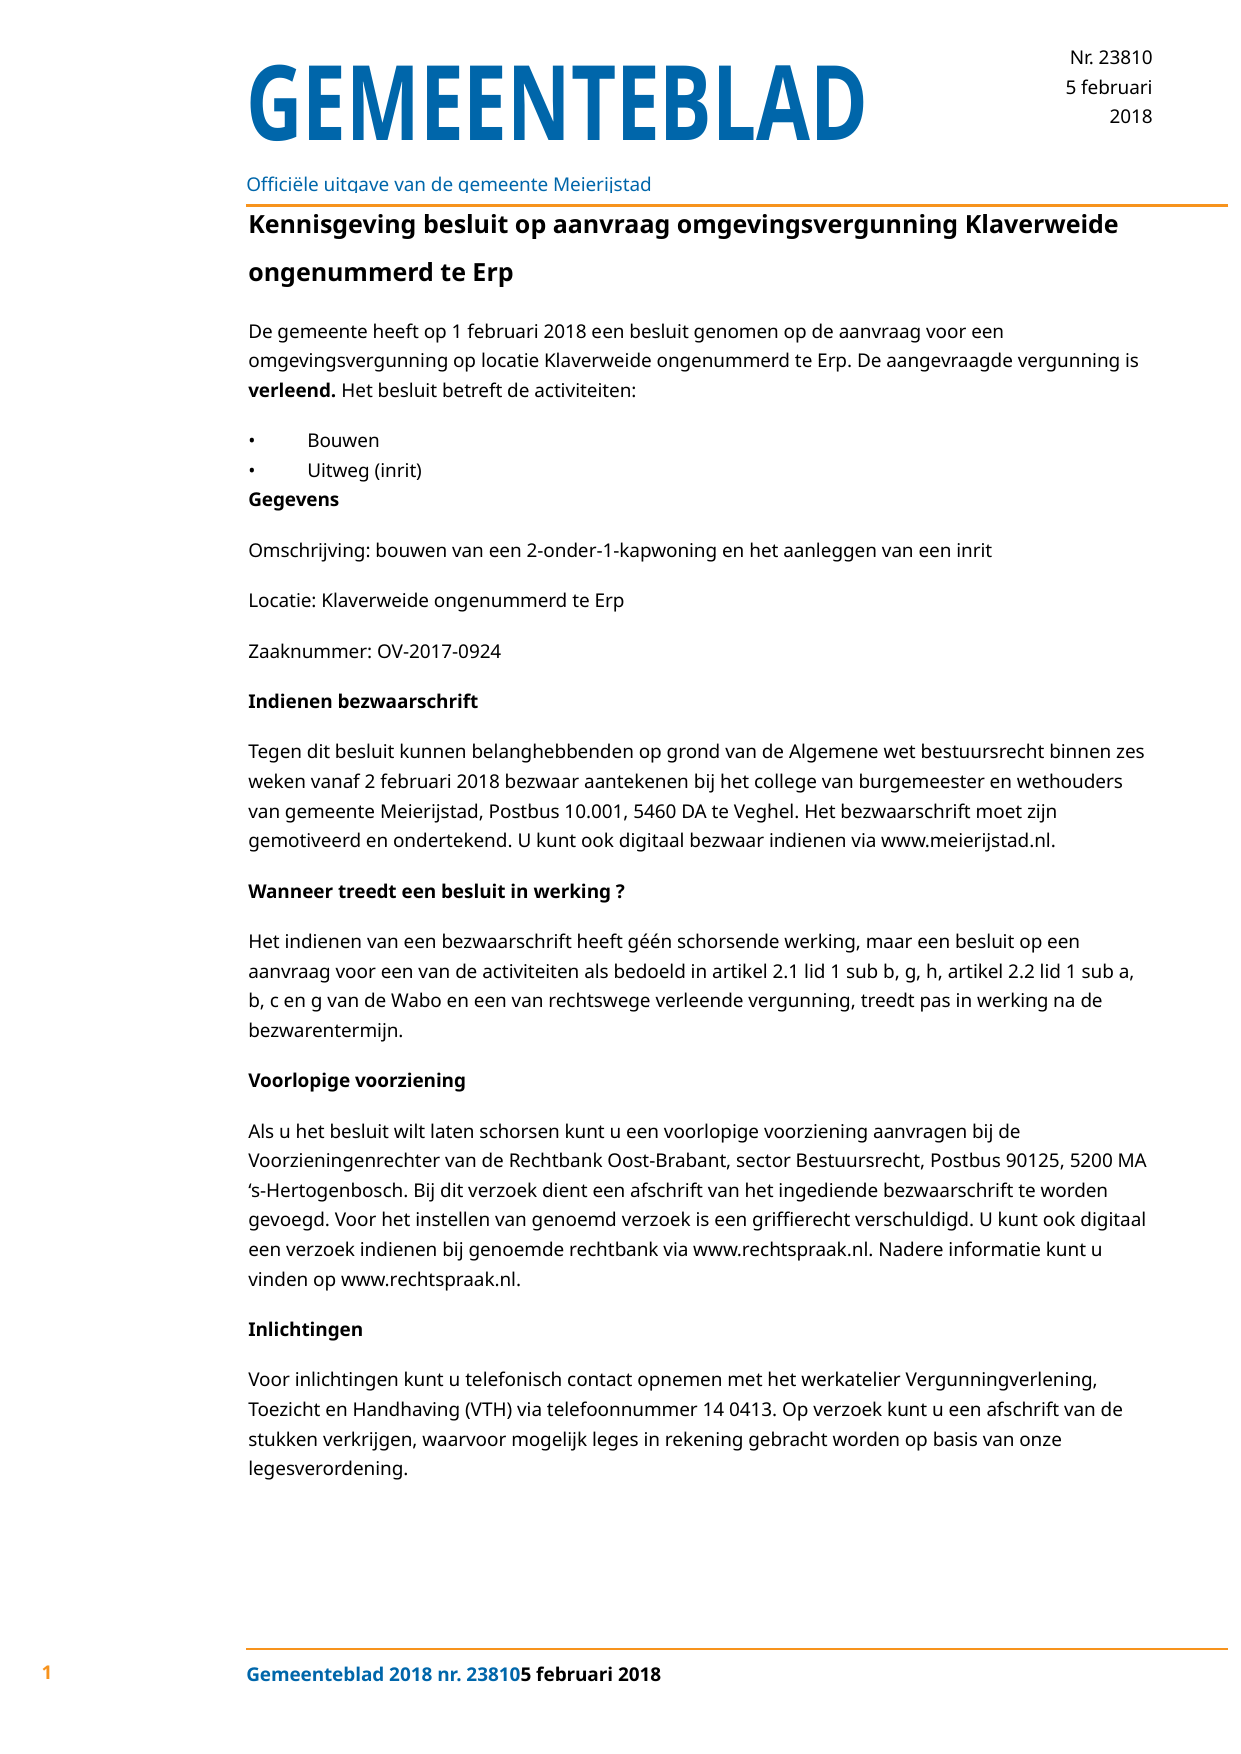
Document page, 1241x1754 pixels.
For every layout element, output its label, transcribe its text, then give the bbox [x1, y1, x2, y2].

text Omschrijving: bouwen van een 2-onder-1-kapwoning en het aanleggen van een inrit [248, 537, 1152, 563]
text Voorlopige voorziening [248, 1067, 1152, 1093]
text Tegen dit besluit kunnen belanghebbenden op grond van de Algemene wet bestuursrecht binnen zes weken vanaf 2 februari 2018 bezwaar aantekenen bij het college van burgemeester en wethouders van gemeente Meierijstad, Postbus 10.001, 5460 DA te Veghel. Het bezwaarschrift moet zijn gemotiveerd en ondertekend. U kunt ook digitaal bezwaar indienen via www.meierijstad.nl. [248, 739, 1152, 853]
text Inlichtingen [248, 1316, 1152, 1342]
text Wanneer treedt een besluit in werking ? [248, 878, 1152, 904]
list Bouwen [248, 427, 1152, 453]
text Locatie: Klaverweide ongenummerd te Erp [248, 587, 1152, 613]
text De gemeente heeft op 1 februari 2018 een besluit genomen op de aanvraag voor een omgevingsvergunning op locatie Klaverweide ongenummerd te Erp. De aangevraagde vergunning is verleend. Het besluit betreft de activiteiten: [248, 318, 1152, 403]
text Gegevens [248, 487, 1152, 512]
picture [41, 47, 231, 172]
text Als u het besluit wilt laten schorsen kunt u een voorlopige voorziening aanvragen bij de Voorzieningenrechter van de Rechtbank Oost-Brabant, sector Bestuursrecht, Postbus 90125, 5200 MA ‘s-Hertogenbosch. Bij dit verzoek dient een afschrift van het ingediende bezwaarschrift te worden gevoegd. Voor het instellen van genoemd verzoek is een griffierecht verschuldigd. U kunt ook digitaal een verzoek indienen bij genoemde rechtbank via www.rechtspraak.nl. Nadere informatie kunt u vinden op www.rechtspraak.nl. [248, 1118, 1152, 1292]
text Kennisgeving besluit op aanvraag omgevingsvergunning Klaverweide ongenummerd te Erp [248, 207, 1152, 288]
list Uitweg (inrit) [248, 457, 1152, 483]
text Zaaknummer: OV-2017-0924 [248, 638, 1152, 664]
text Voor inlichtingen kunt u telefonisch contact opnemen met het werkatelier Vergunningverlening, Toezicht en Handhaving (VTH) via telefoonnummer 14 0413. Op verzoek kunt u een afschrift van de stukken verkrijgen, waarvoor mogelijk leges in rekening gebracht worden op basis van onze legesverordening. [248, 1367, 1152, 1481]
text Het indienen van een bezwaarschrift heeft géén schorsende werking, maar een besluit op een aanvraag voor een van de activiteiten als bedoeld in artikel 2.1 lid 1 sub b, g, h, artikel 2.2 lid 1 sub a, b, c en g van de Wabo en een van rechtswege verleende vergunning, treedt pas in werking na de bezwarentermijn. [248, 928, 1152, 1043]
text Indienen bezwaarschrift [248, 688, 1152, 714]
